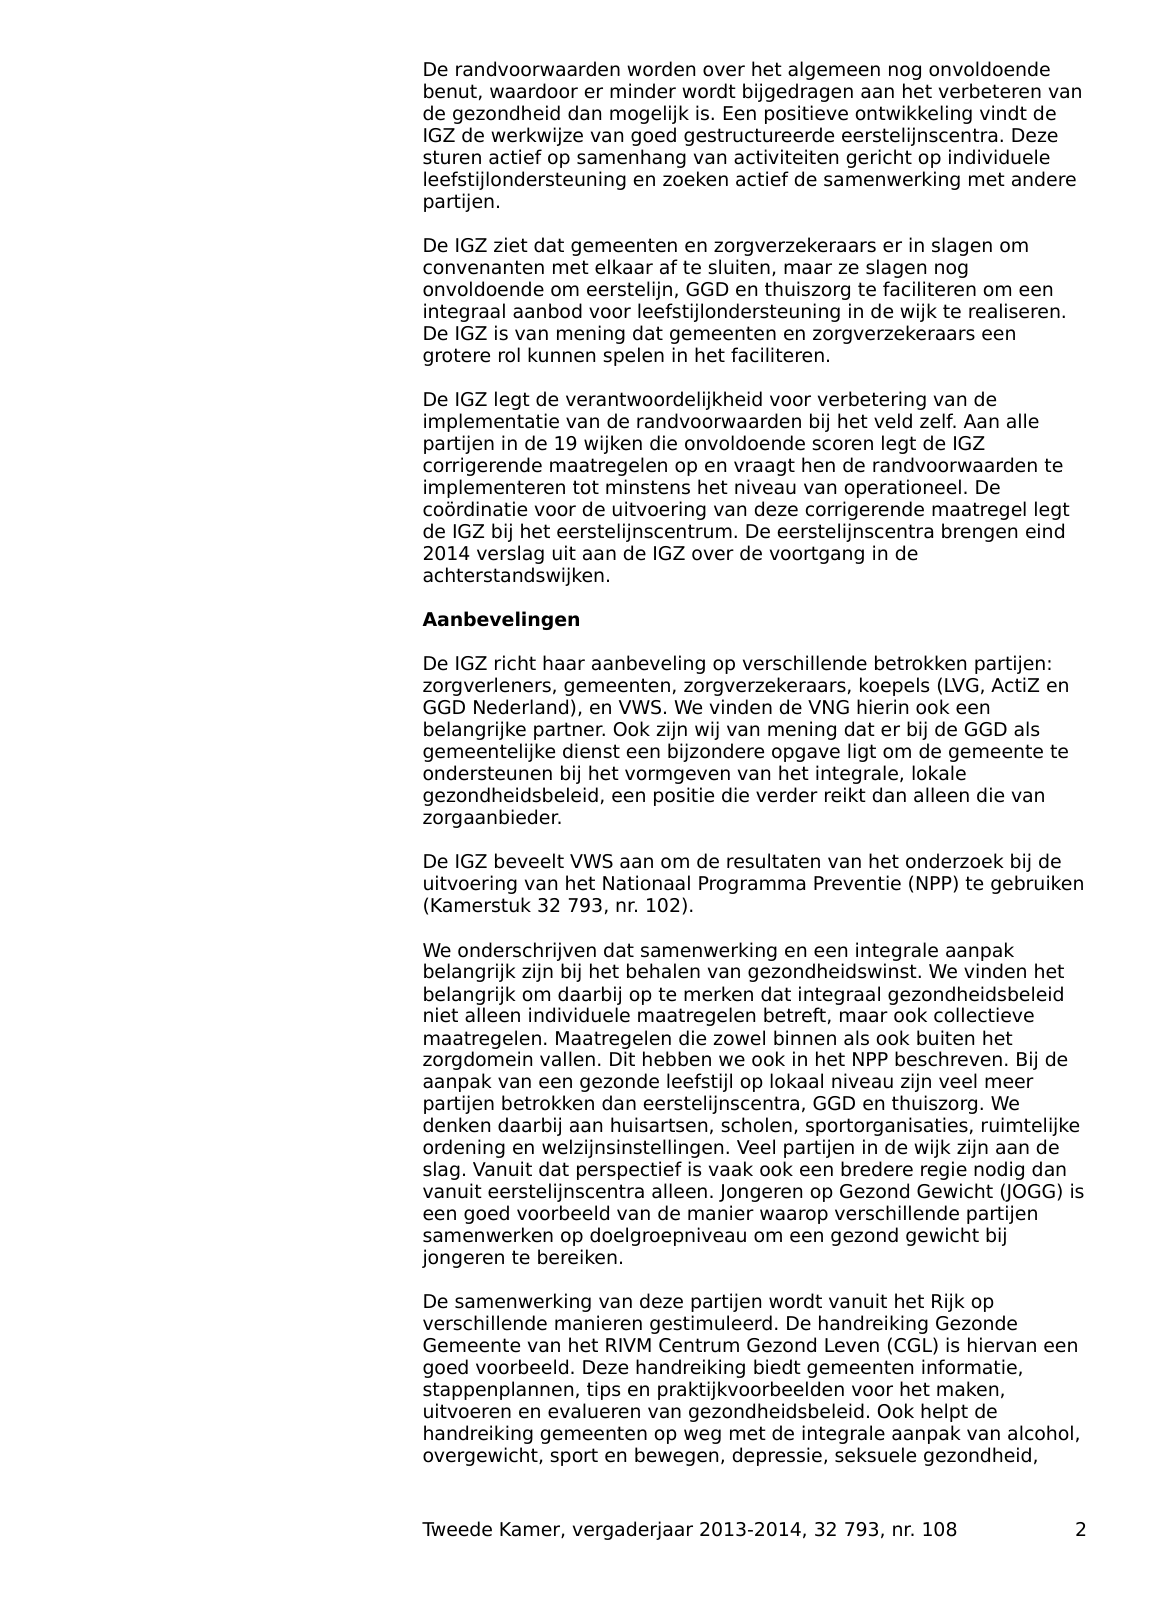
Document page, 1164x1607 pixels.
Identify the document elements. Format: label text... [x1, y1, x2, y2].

text We onderschrijven dat samenwerking en een integrale aanpak belangrijk zijn bij het behalen van gezondheidswinst. We vinden het belangrijk om daarbij op te merken dat integraal gezondheidsbeleid niet alleen individuele maatregelen betreft, maar ook collectieve maatregelen. Maatregelen die zowel binnen als ook buiten het zorgdomein vallen. Dit hebben we ook in het NPP beschreven. Bij de aanpak van een gezonde leefstijl op lokaal niveau zijn veel meer partijen betrokken dan eerstelijnscentra, GGD en thuiszorg. We denken daarbij aan huisartsen, scholen, sportorganisaties, ruimtelijke ordening en welzijnsinstellingen. Veel partijen in de wijk zijn aan de slag. Vanuit dat perspectief is vaak ook een bredere regie nodig dan vanuit eerstelijnscentra alleen. Jongeren op Gezond Gewicht (JOGG) is een goed voorbeeld van de manier waarop verschillende partijen samenwerken op doelgroepniveau om een gezond gewicht bij jongeren te bereiken. [422, 939, 1087, 1269]
text De IGZ richt haar aanbeveling op verschillende betrokken partijen: zorgverleners, gemeenten, zorgverzekeraars, koepels (LVG, ActiZ en GGD Nederland), en VWS. We vinden de VNG hierin ook een belangrijke partner. Ook zijn wij van mening dat er bij de GGD als gemeentelijke dienst een bijzondere opgave ligt om de gemeente te ondersteunen bij het vormgeven van het integrale, lokale gezondheidsbeleid, een positie die verder reikt dan alleen die van zorgaanbieder. [422, 653, 1087, 829]
text De samenwerking van deze partijen wordt vanuit het Rijk op verschillende manieren gestimuleerd. De handreiking Gezonde Gemeente van het RIVM Centrum Gezond Leven (CGL) is hiervan een goed voorbeeld. Deze handreiking biedt gemeenten informatie, stappenplannen, tips en praktijkvoorbeelden voor het maken, uitvoeren en evalueren van gezondheidsbeleid. Ook helpt de handreiking gemeenten op weg met de integrale aanpak van alcohol, overgewicht, sport en bewegen, depressie, seksuele gezondheid, [422, 1291, 1087, 1467]
text De IGZ ziet dat gemeenten en zorgverzekeraars er in slagen om convenanten met elkaar af te sluiten, maar ze slagen nog onvoldoende om eerstelijn, GGD en thuiszorg te faciliteren om een integraal aanbod voor leefstijlondersteuning in de wijk te realiseren. De IGZ is van mening dat gemeenten en zorgverzekeraars een grotere rol kunnen spelen in het faciliteren. [422, 235, 1087, 367]
subtitle Aanbevelingen [422, 609, 1087, 631]
text De IGZ beveelt VWS aan om de resultaten van het onderzoek bij de uitvoering van het Nationaal Programma Preventie (NPP) te gebruiken (Kamerstuk 32 793, nr. 102). [422, 851, 1087, 917]
text De IGZ legt de verantwoordelijkheid voor verbetering van de implementatie van de randvoorwaarden bij het veld zelf. Aan alle partijen in de 19 wijken die onvoldoende scoren legt de IGZ corrigerende maatregelen op en vraagt hen de randvoorwaarden te implementeren tot minstens het niveau van operationeel. De coördinatie voor de uitvoering van deze corrigerende maatregel legt de IGZ bij het eerstelijnscentrum. De eerstelijnscentra brengen eind 2014 verslag uit aan de IGZ over de voortgang in de achterstandswijken. [422, 389, 1087, 587]
text De randvoorwaarden worden over het algemeen nog onvoldoende benut, waardoor er minder wordt bijgedragen aan het verbeteren van de gezondheid dan mogelijk is. Een positieve ontwikkeling vindt de IGZ de werkwijze van goed gestructureerde eerstelijnscentra. Deze sturen actief op samenhang van activiteiten gericht op individuele leefstijlondersteuning en zoeken actief de samenwerking met andere partijen. [422, 59, 1087, 213]
